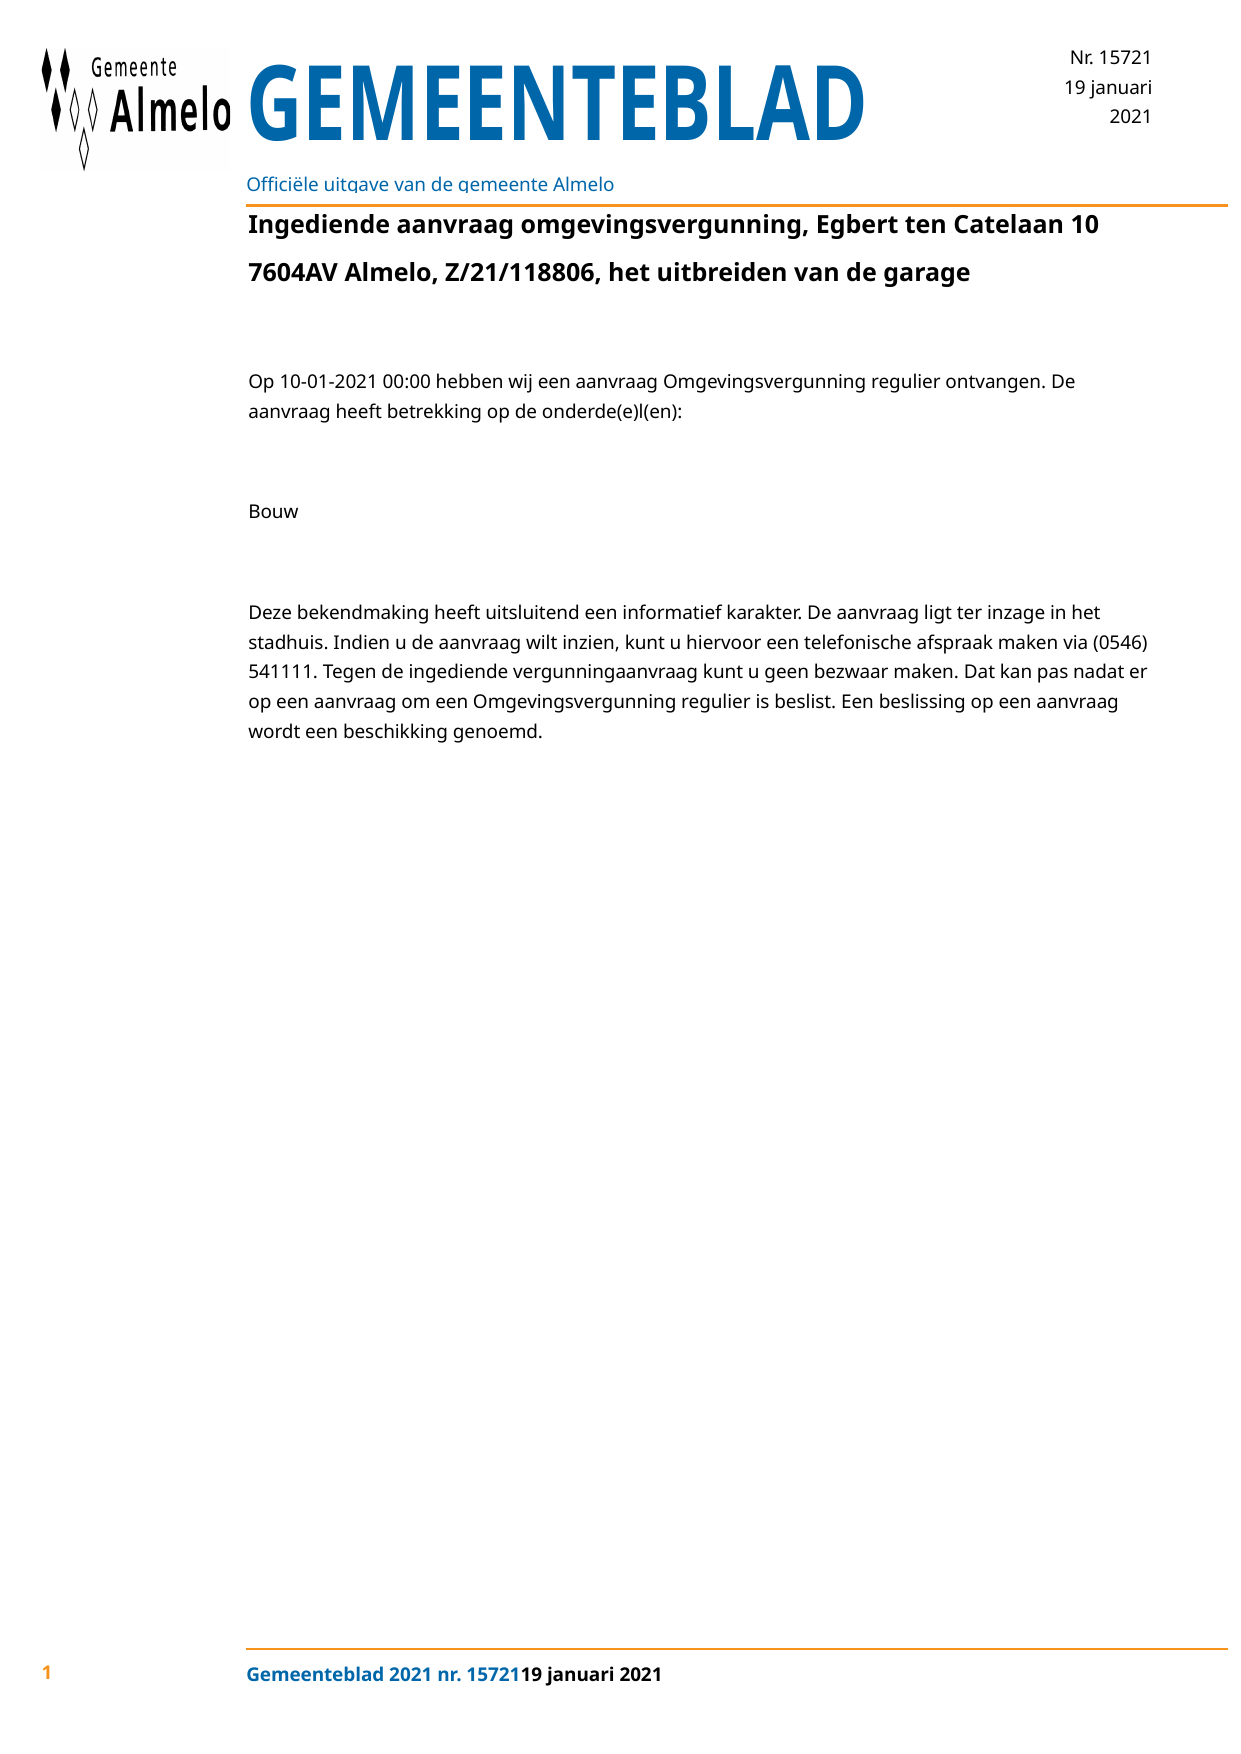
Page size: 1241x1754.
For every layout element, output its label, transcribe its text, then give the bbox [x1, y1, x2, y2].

text Ingediende aanvraag omgevingsvergunning, Egbert ten Catelaan 10 7604AV Almelo, Z/21/118806, het uitbreiden van de garage [248, 207, 1152, 288]
text Bouw [248, 499, 1152, 524]
picture [41, 47, 231, 172]
text Deze bekendmaking heeft uitsluitend een informatief karakter. De aanvraag ligt ter inzage in het stadhuis. Indien u de aanvraag wilt inzien, kunt u hiervoor een telefonische afspraak maken via (0546) 541111. Tegen de ingediende vergunningaanvraag kunt u geen bezwaar maken. Dat kan pas nadat er op een aanvraag om een Omgevingsvergunning regulier is beslist. Een beslissing op een aanvraag wordt een beschikking genoemd. [248, 599, 1152, 744]
text Op 10-01-2021 00:00 hebben wij een aanvraag Omgevingsvergunning regulier ontvangen. De aanvraag heeft betrekking op de onderde(e)l(en): [248, 368, 1152, 424]
